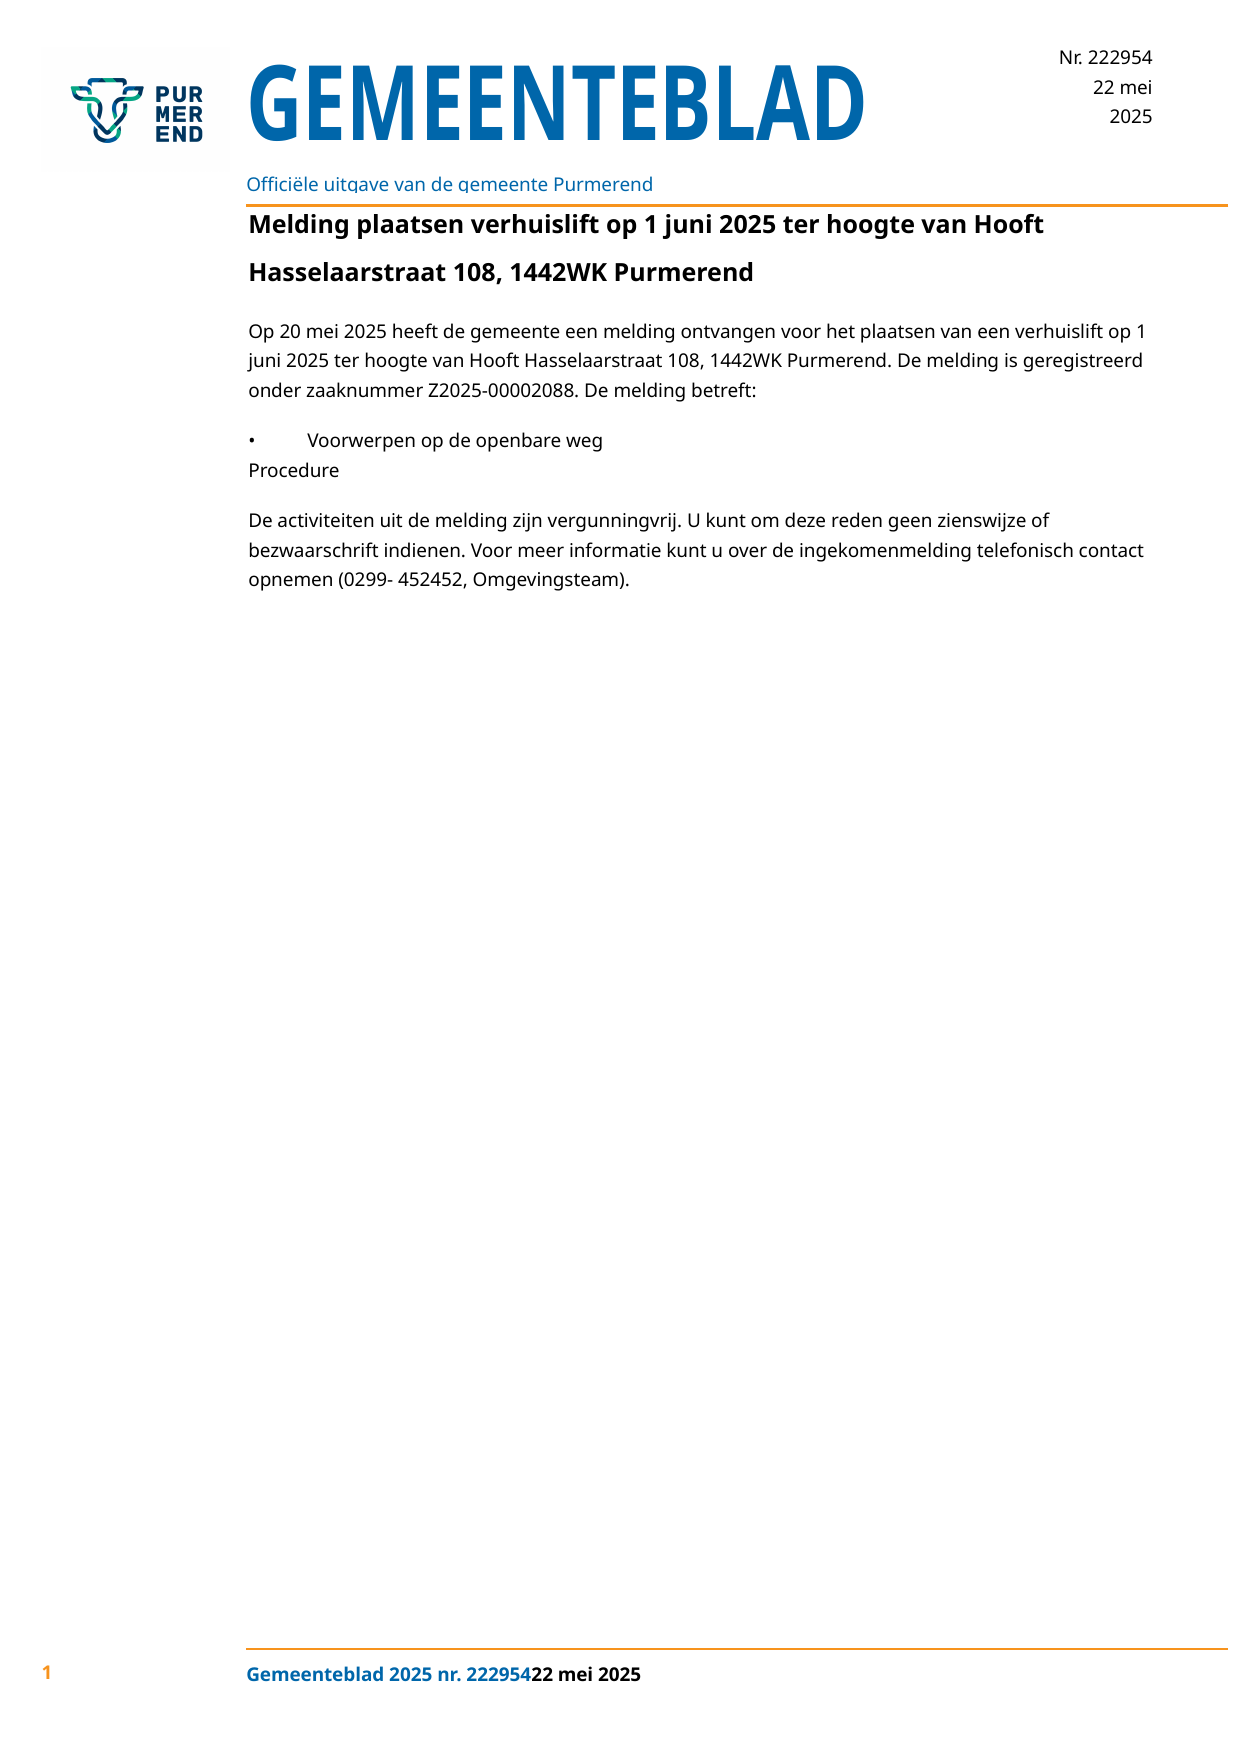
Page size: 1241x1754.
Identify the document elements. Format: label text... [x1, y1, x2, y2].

text Procedure [248, 457, 1152, 483]
picture [41, 47, 231, 172]
list Voorwerpen op de openbare weg [248, 427, 1152, 453]
text De activiteiten uit de melding zijn vergunningvrij. U kunt om deze reden geen zienswijze of bezwaarschrift indienen. Voor meer informatie kunt u over de ingekomenmelding telefonisch contact opnemen (0299- 452452, Omgevingsteam). [248, 507, 1152, 592]
text Op 20 mei 2025 heeft de gemeente een melding ontvangen voor het plaatsen van een verhuislift op 1 juni 2025 ter hoogte van Hooft Hasselaarstraat 108, 1442WK Purmerend. De melding is geregistreerd onder zaaknummer Z2025-00002088. De melding betreft: [248, 318, 1152, 403]
text Melding plaatsen verhuislift op 1 juni 2025 ter hoogte van Hooft Hasselaarstraat 108, 1442WK Purmerend [248, 207, 1152, 288]
